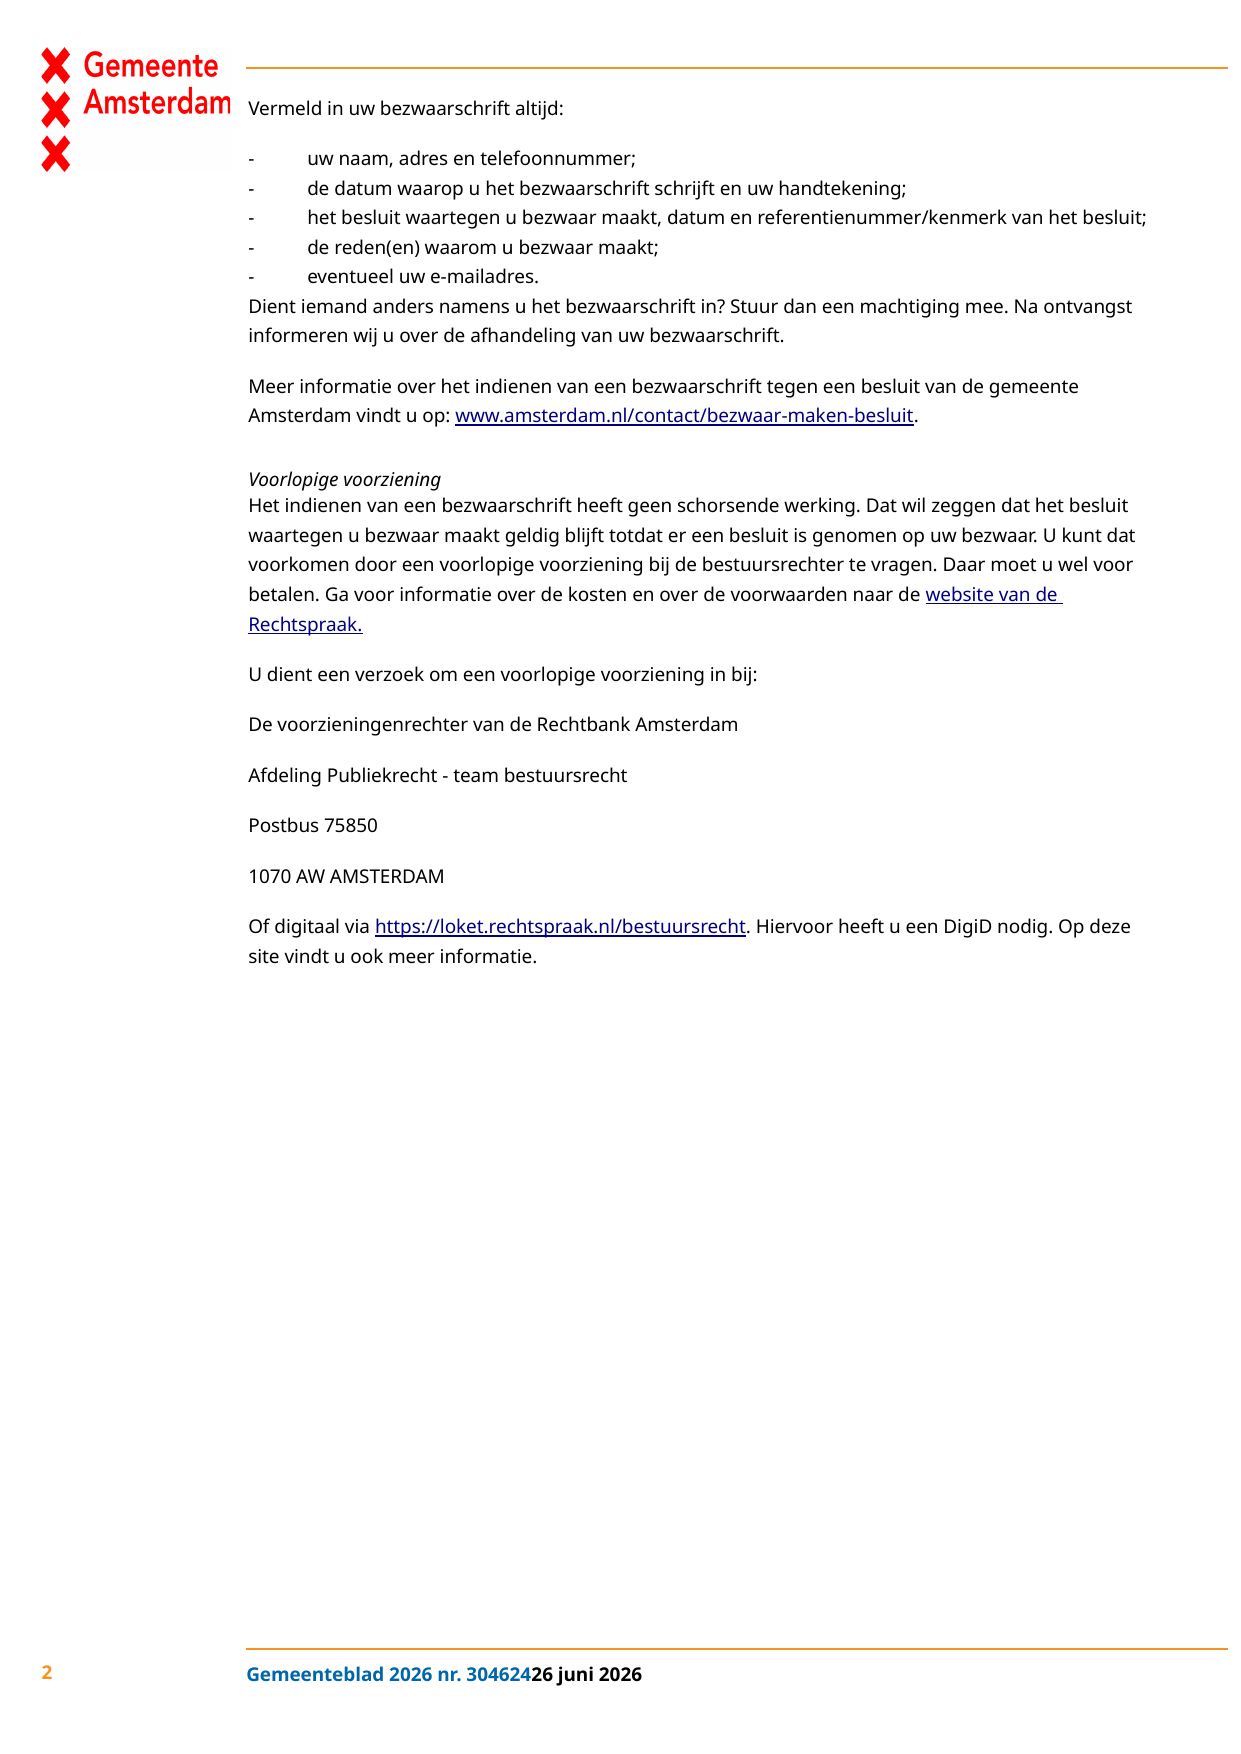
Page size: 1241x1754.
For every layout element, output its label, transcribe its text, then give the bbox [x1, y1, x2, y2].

text Postbus 75850 [248, 812, 1152, 838]
text 1070 AW AMSTERDAM [248, 863, 1152, 888]
text Meer informatie over het indienen van een bezwaarschrift tegen een besluit van de gemeente Amsterdam vindt u op: www.amsterdam.nl/contact/bezwaar-maken-besluit. [248, 373, 1152, 428]
list uw naam, adres en telefoonnummer; [248, 145, 1152, 171]
list het besluit waartegen u bezwaar maakt, datum en referentienummer/kenmerk van het besluit; [248, 204, 1152, 230]
text Of digitaal via https://loket.rechtspraak.nl/bestuursrecht. Hiervoor heeft u een DigiD nodig. Op deze site vindt u ook meer informatie. [248, 913, 1152, 968]
text Afdeling Publiekrecht - team bestuursrecht [248, 762, 1152, 788]
text Voorlopige voorziening [248, 467, 1152, 492]
list de reden(en) waarom u bezwaar maakt; [248, 234, 1152, 260]
text Het indienen van een bezwaarschrift heeft geen schorsende werking. Dat wil zeggen dat het besluit waartegen u bezwaar maakt geldig blijft totdat er een besluit is genomen op uw bezwaar. U kunt dat voorkomen door een voorlopige voorziening bij de bestuursrechter te vragen. Daar moet u wel voor betalen. Ga voor informatie over de kosten en over de voorwaarden naar de website van de Rechtspraak. [248, 492, 1152, 636]
text De voorzieningenrechter van de Rechtbank Amsterdam [248, 712, 1152, 737]
list de datum waarop u het bezwaarschrift schrijft en uw handtekening; [248, 175, 1152, 201]
picture [41, 47, 231, 172]
list eventueel uw e-mailadres. [248, 263, 1152, 289]
text U dient een verzoek om een voorlopige voorziening in bij: [248, 661, 1152, 687]
text Dient iemand anders namens u het bezwaarschrift in? Stuur dan een machtiging mee. Na ontvangst informeren wij u over de afhandeling van uw bezwaarschrift. [248, 293, 1152, 348]
text Vermeld in uw bezwaarschrift altijd: [248, 95, 1152, 121]
